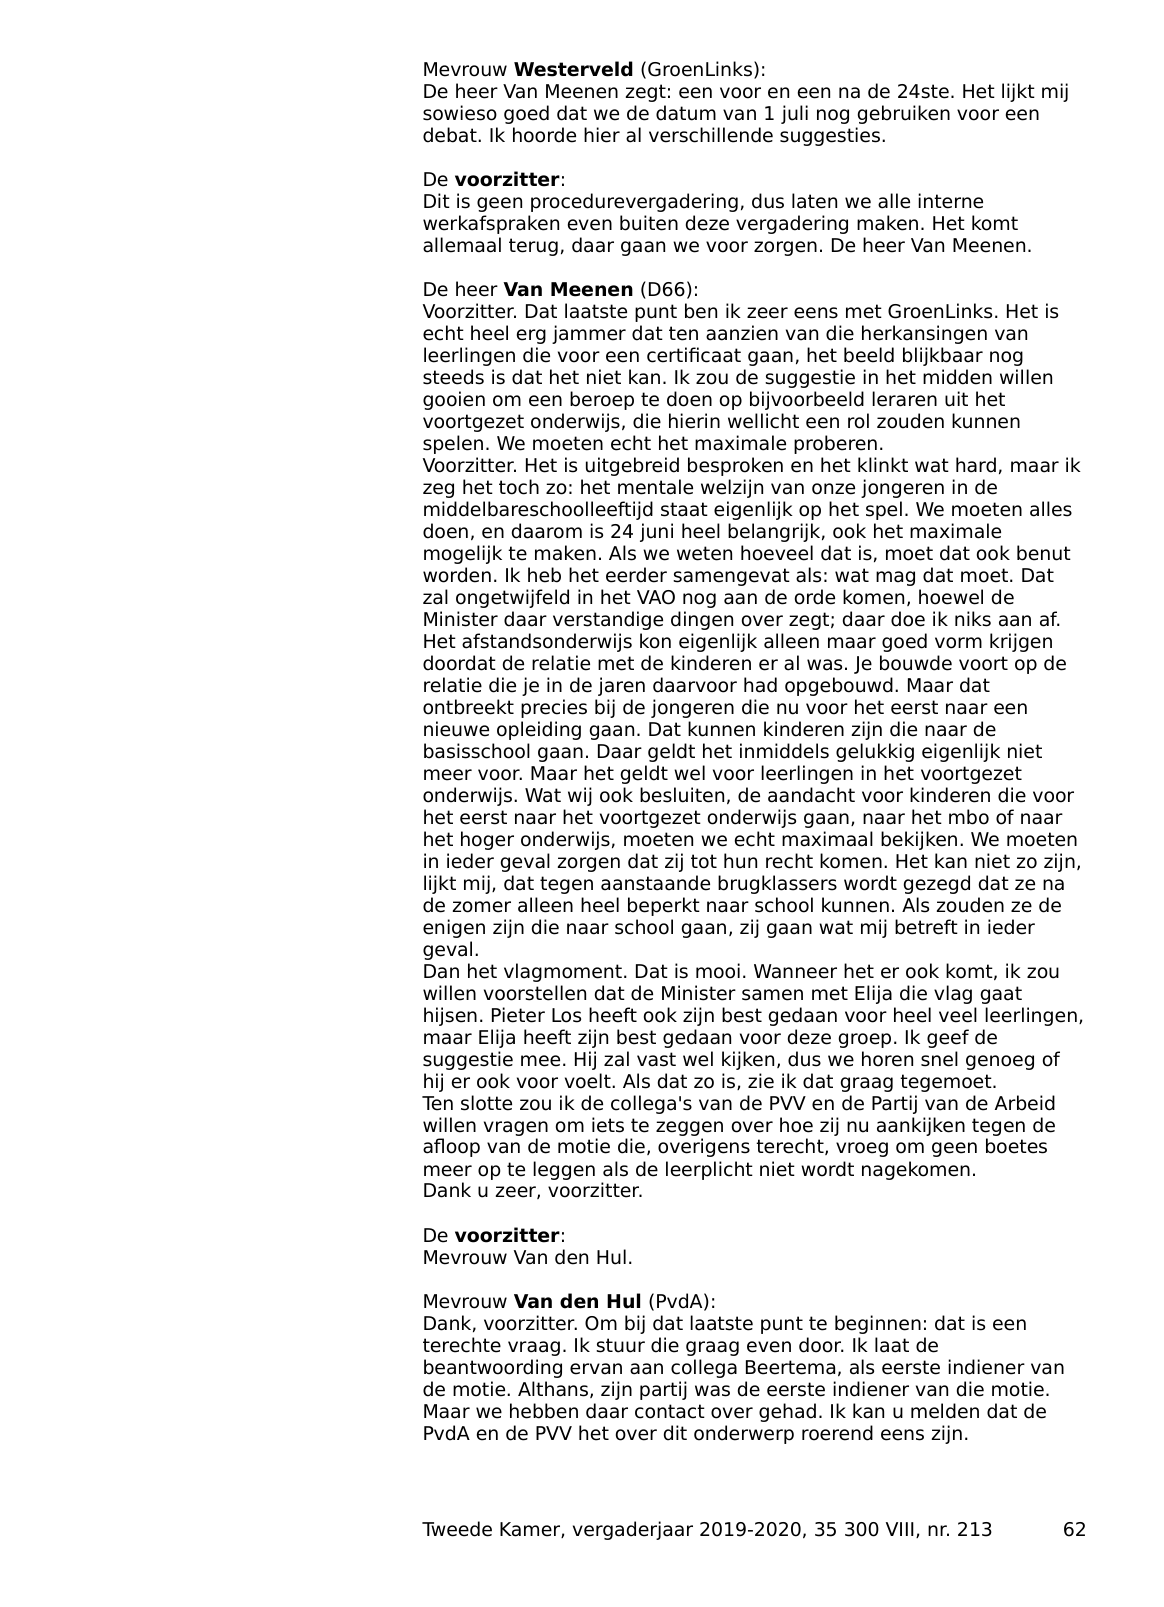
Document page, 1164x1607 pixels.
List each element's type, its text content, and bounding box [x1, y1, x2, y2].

text Mevrouw Van den Hul. [422, 1247, 1087, 1268]
text De voorzitter: [422, 169, 1087, 191]
text Dank, voorzitter. Om bij dat laatste punt te beginnen: dat is een terechte vraag. Ik stuur die graag even door. Ik laat de beantwoording ervan aan collega Beertema, als eerste indiener van de motie. Althans, zijn partij was de eerste indiener van die motie. Maar we hebben daar contact over gehad. Ik kan u melden dat de PvdA en de PVV het over dit onderwerp roerend eens zijn. [422, 1313, 1087, 1444]
text Voorzitter. Dat laatste punt ben ik zeer eens met GroenLinks. Het is echt heel erg jammer dat ten aanzien van die herkansingen van leerlingen die voor een certificaat gaan, het beeld blijkbaar nog steeds is dat het niet kan. Ik zou de suggestie in het midden willen gooien om een beroep te doen op bijvoorbeeld leraren uit het voortgezet onderwijs, die hierin wellicht een rol zouden kunnen spelen. We moeten echt het maximale proberen. [422, 301, 1087, 455]
text Voorzitter. Het is uitgebreid besproken en het klinkt wat hard, maar ik zeg het toch zo: het mentale welzijn van onze jongeren in de middelbareschoolleeftijd staat eigenlijk op het spel. We moeten alles doen, en daarom is 24 juni heel belangrijk, ook het maximale mogelijk te maken. Als we weten hoeveel dat is, moet dat ook benut worden. Ik heb het eerder samengevat als: wat mag dat moet. Dat zal ongetwijfeld in het VAO nog aan de orde komen, hoewel de Minister daar verstandige dingen over zegt; daar doe ik niks aan af. [422, 455, 1087, 631]
text Ten slotte zou ik de collega's van de PVV en de Partij van de Arbeid willen vragen om iets te zeggen over hoe zij nu aankijken tegen de afloop van de motie die, overigens terecht, vroeg om geen boetes meer op te leggen als de leerplicht niet wordt nagekomen. [422, 1092, 1087, 1180]
text Dit is geen procedurevergadering, dus laten we alle interne werkafspraken even buiten deze vergadering maken. Het komt allemaal terug, daar gaan we voor zorgen. De heer Van Meenen. [422, 191, 1087, 257]
text Het afstandsonderwijs kon eigenlijk alleen maar goed vorm krijgen doordat de relatie met de kinderen er al was. Je bouwde voort op de relatie die je in de jaren daarvoor had opgebouwd. Maar dat ontbreekt precies bij de jongeren die nu voor het eerst naar een nieuwe opleiding gaan. Dat kunnen kinderen zijn die naar de basisschool gaan. Daar geldt het inmiddels gelukkig eigenlijk niet meer voor. Maar het geldt wel voor leerlingen in het voortgezet onderwijs. Wat wij ook besluiten, de aandacht voor kinderen die voor het eerst naar het voortgezet onderwijs gaan, naar het mbo of naar het hoger onderwijs, moeten we echt maximaal bekijken. We moeten in ieder geval zorgen dat zij tot hun recht komen. Het kan niet zo zijn, lijkt mij, dat tegen aanstaande brugklassers wordt gezegd dat ze na de zomer alleen heel beperkt naar school kunnen. Als zouden ze de enigen zijn die naar school gaan, zij gaan wat mij betreft in ieder geval. [422, 631, 1087, 961]
text Mevrouw Van den Hul (PvdA): [422, 1291, 1087, 1313]
text Dan het vlagmoment. Dat is mooi. Wanneer het er ook komt, ik zou willen voorstellen dat de Minister samen met Elija die vlag gaat hijsen. Pieter Los heeft ook zijn best gedaan voor heel veel leerlingen, maar Elija heeft zijn best gedaan voor deze groep. Ik geef de suggestie mee. Hij zal vast wel kijken, dus we horen snel genoeg of hij er ook voor voelt. Als dat zo is, zie ik dat graag tegemoet. [422, 961, 1087, 1092]
text De heer Van Meenen (D66): [422, 279, 1087, 301]
text Mevrouw Westerveld (GroenLinks): [422, 59, 1087, 81]
text Dank u zeer, voorzitter. [422, 1180, 1087, 1202]
text De voorzitter: [422, 1224, 1087, 1247]
text De heer Van Meenen zegt: een voor en een na de 24ste. Het lijkt mij sowieso goed dat we de datum van 1 juli nog gebruiken voor een debat. Ik hoorde hier al verschillende suggesties. [422, 81, 1087, 147]
